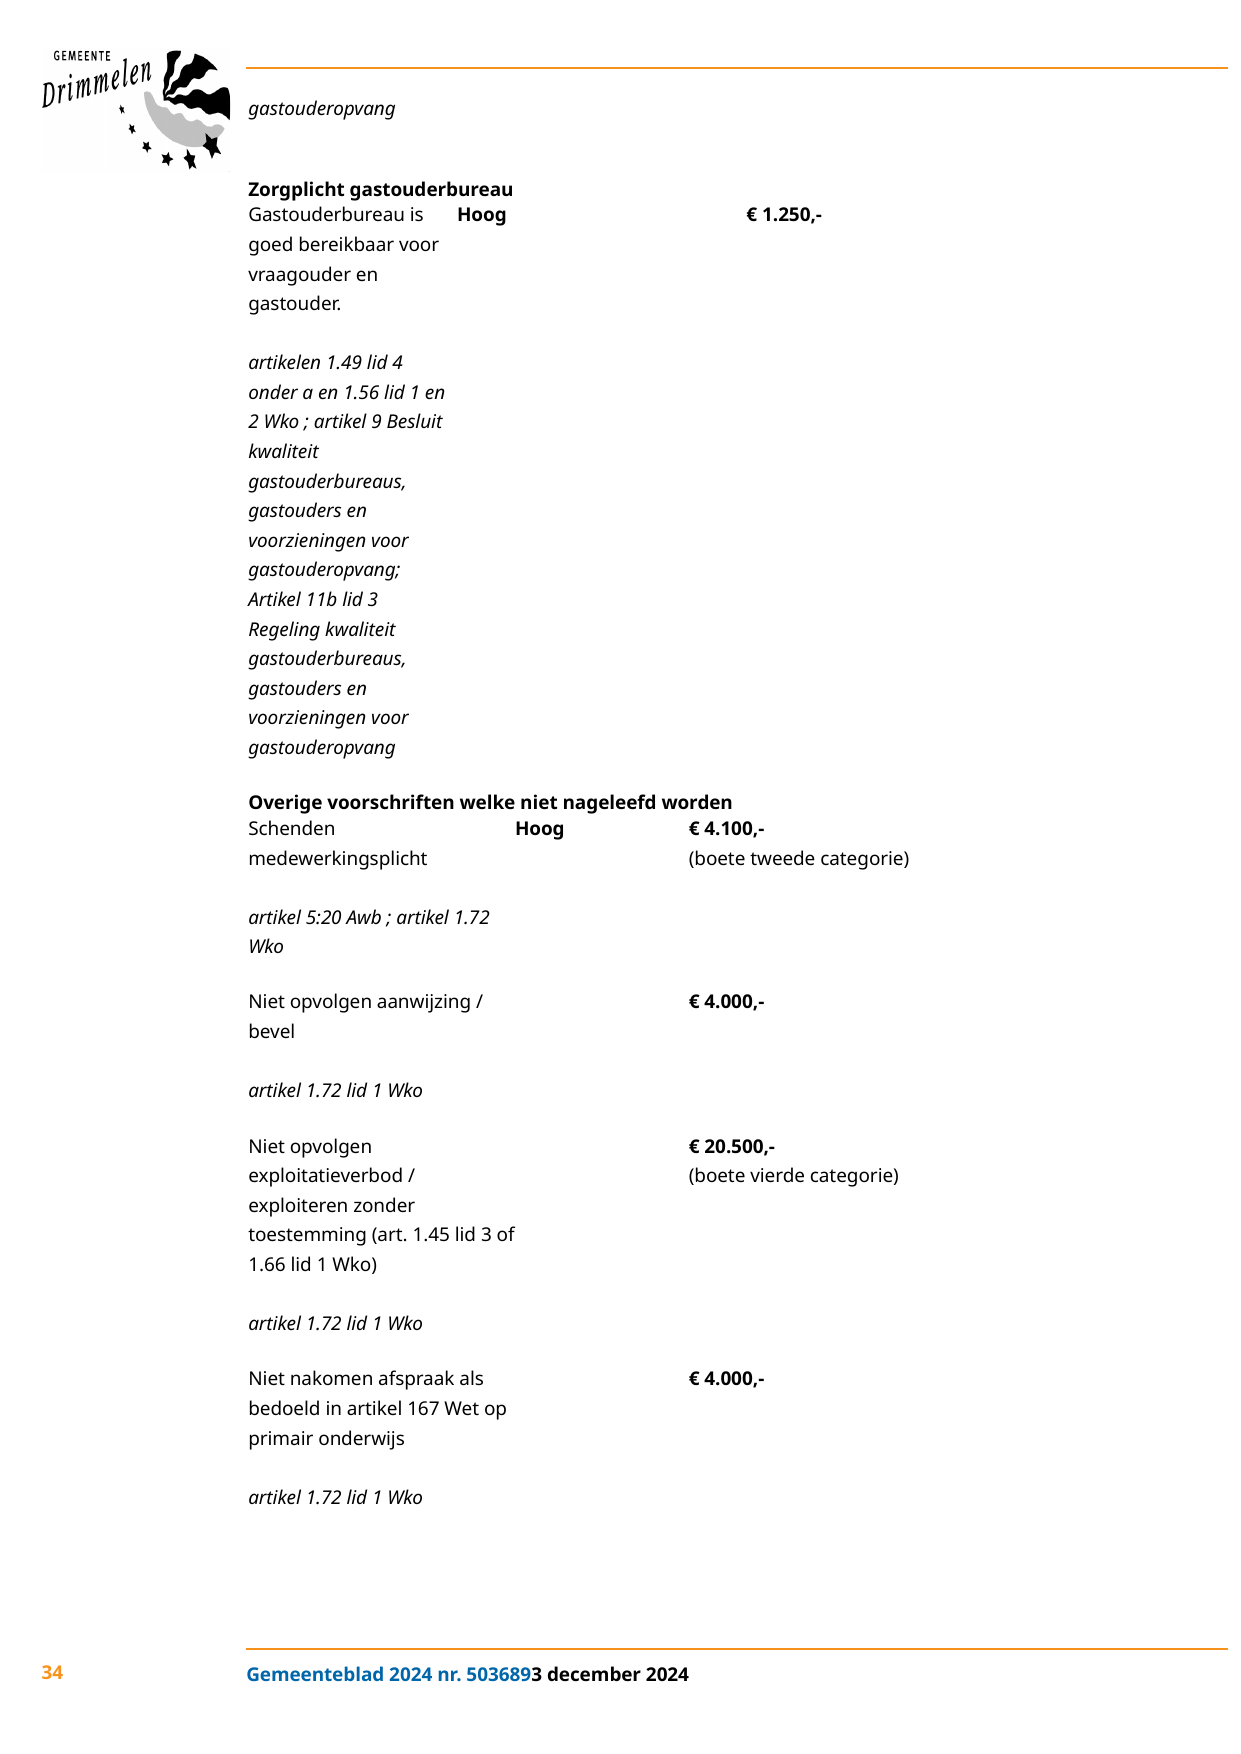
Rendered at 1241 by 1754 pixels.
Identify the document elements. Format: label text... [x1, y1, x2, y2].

table_cell Hoog [457, 202, 746, 789]
table_cell € 4.000,- [689, 989, 1036, 1133]
table_cell Niet opvolgen exploitatieverbod / exploiteren zonder toestemming (art. 1.45 lid 3 of 1.66 lid 1 Wko) artikel 1.72 lid 1 Wko [248, 1133, 515, 1366]
table_cell [804, 95, 1036, 150]
table_cell € 20.500,- (boete vierde categorie) [689, 1133, 1036, 1366]
table_cell gastouderopvang [248, 95, 457, 150]
table_cell Niet opvolgen aanwijzing / bevel artikel 1.72 lid 1 Wko [248, 989, 515, 1133]
table_cell Gastouderbureau is goed bereikbaar voor vraagouder en gastouder. artikelen 1.49 lid 4 onder a en 1.56 lid 1 en 2 Wko ; artikel 9 Besluit kwaliteit gastouderbureaus, gastouders en voorzieningen voor gastouderopvang; Artikel 11b lid 3 Regeling kwaliteit gastouderbureaus, gastouders en voorzieningen voor gastouderopvang [248, 202, 457, 789]
table_cell [457, 95, 804, 150]
table_cell € 4.000,- [689, 1366, 1036, 1539]
table_cell [248, 150, 1036, 176]
table_cell Niet nakomen afspraak als bedoeld in artikel 167 Wet op primair onderwijs artikel 1.72 lid 1 Wko [248, 1366, 515, 1539]
table_cell € 4.100,- (boete tweede categorie) [689, 815, 1036, 989]
table_cell Zorgplicht gastouderbureau [248, 176, 1036, 202]
picture [41, 47, 231, 172]
table_cell Overige voorschriften welke niet nageleefd worden [248, 789, 1036, 815]
table_cell € 1.250,- [746, 202, 1036, 789]
table_cell Schenden medewerkingsplicht artikel 5:20 Awb ; artikel 1.72 Wko [248, 815, 515, 989]
table_cell Hoog [515, 815, 688, 1539]
